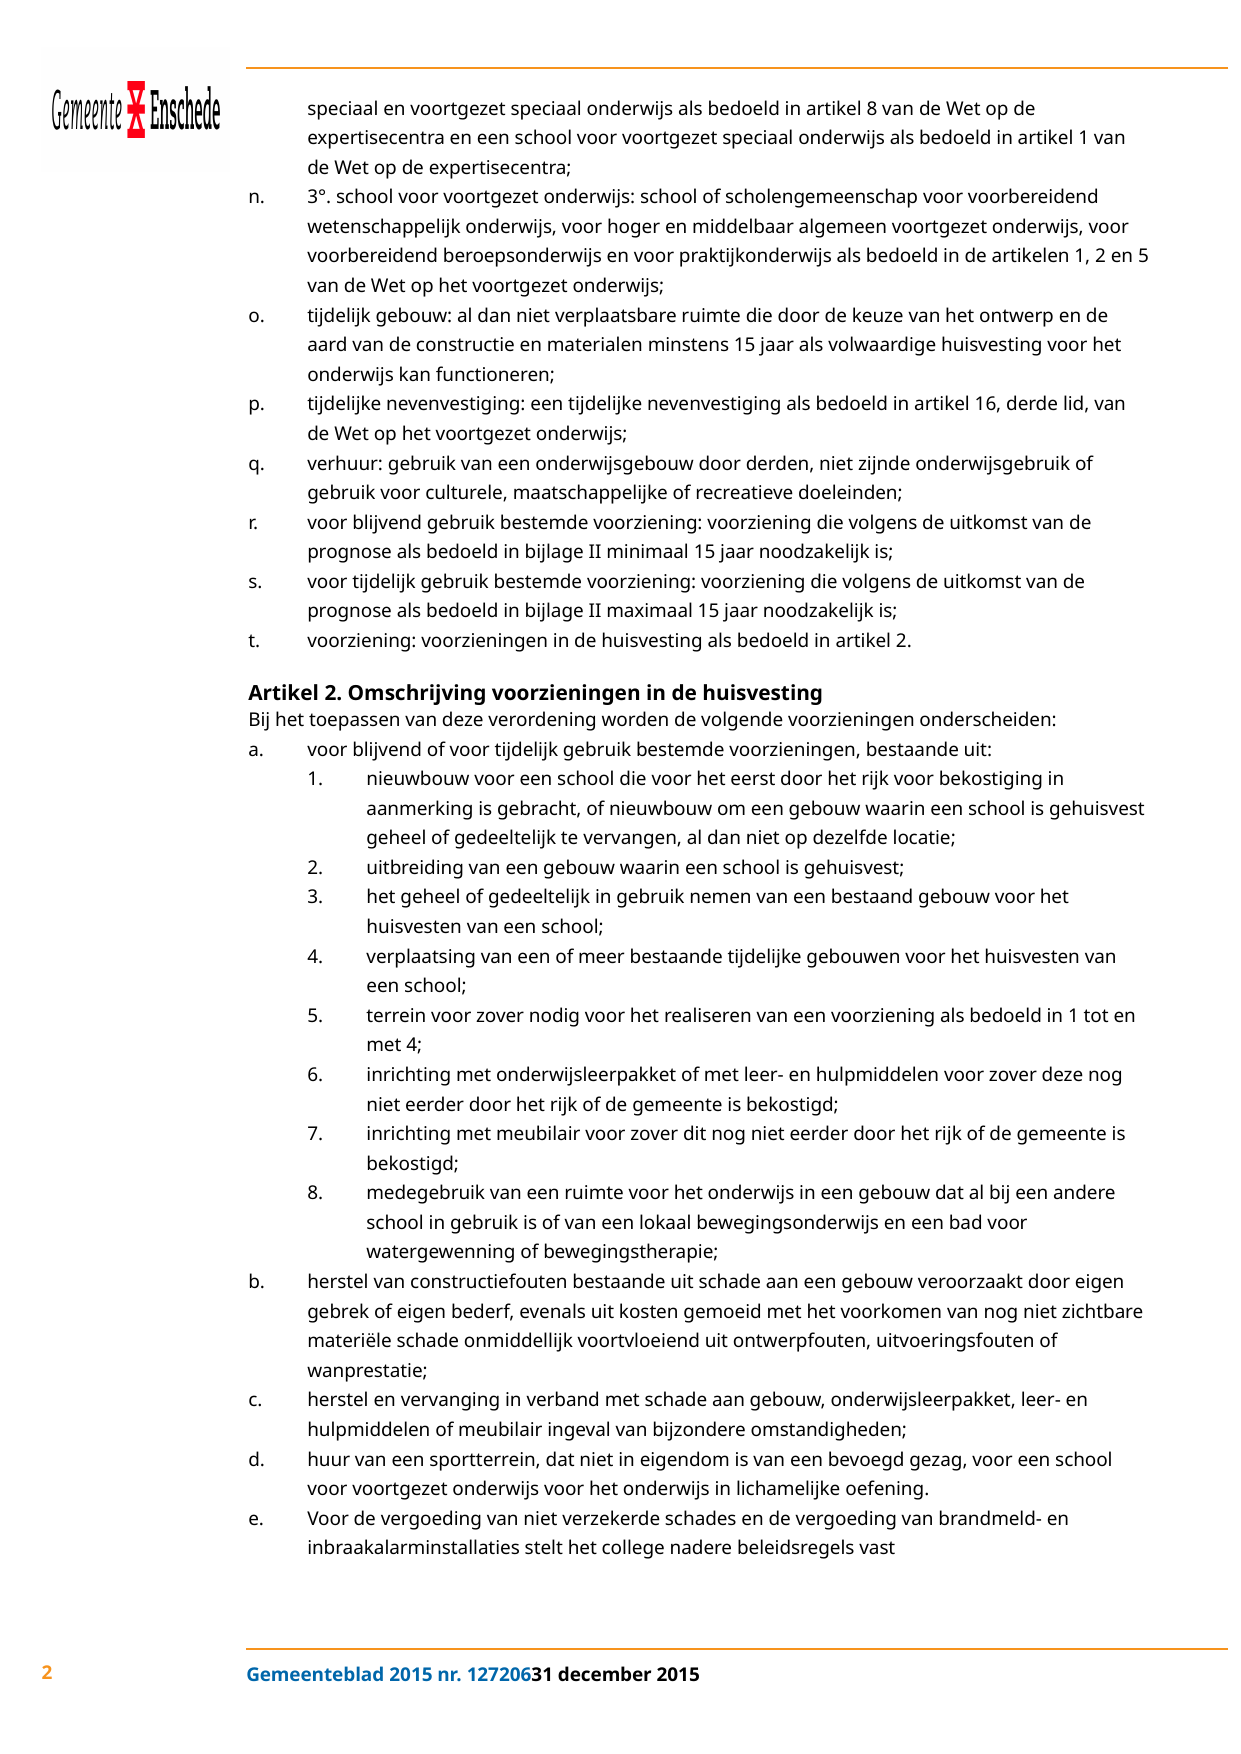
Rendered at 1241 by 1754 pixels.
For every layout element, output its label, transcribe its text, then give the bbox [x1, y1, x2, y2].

list voor blijvend of voor tijdelijk gebruik bestemde voorzieningen, bestaande uit: [248, 736, 1152, 761]
list speciaal en voortgezet speciaal onderwijs als bedoeld in artikel 8 van de Wet op de expertisecentra en een school voor voortgezet speciaal onderwijs als bedoeld in artikel 1 van de Wet op de expertisecentra; [248, 95, 1152, 180]
text Artikel 2. Omschrijving voorzieningen in de huisvesting [248, 678, 1152, 706]
picture [41, 47, 231, 172]
list huur van een sportterrein, dat niet in eigendom is van een bevoegd gezag, voor een school voor voortgezet onderwijs voor het onderwijs in lichamelijke oefening. [248, 1446, 1152, 1501]
text Bij het toepassen van deze verordening worden de volgende voorzieningen onderscheiden: [248, 706, 1152, 732]
list terrein voor zover nodig voor het realiseren van een voorziening als bedoeld in 1 tot en met 4; [307, 1002, 1152, 1057]
list inrichting met meubilair voor zover dit nog niet eerder door het rijk of de gemeente is bekostigd; [307, 1120, 1152, 1176]
list verplaatsing van een of meer bestaande tijdelijke gebouwen voor het huisvesten van een school; [307, 943, 1152, 998]
list verhuur: gebruik van een onderwijsgebouw door derden, niet zijnde onderwijsgebruik of gebruik voor culturele, maatschappelijke of recreatieve doeleinden; [248, 450, 1152, 505]
list tijdelijke nevenvestiging: een tijdelijke nevenvestiging als bedoeld in artikel 16, derde lid, van de Wet op het voortgezet onderwijs; [248, 391, 1152, 446]
list herstel van constructiefouten bestaande uit schade aan een gebouw veroorzaakt door eigen gebrek of eigen bederf, evenals uit kosten gemoeid met het voorkomen van nog niet zichtbare materiële schade onmiddellijk voortvloeiend uit ontwerpfouten, uitvoeringsfouten of wanprestatie; [248, 1268, 1152, 1383]
list inrichting met onderwijsleerpakket of met leer- en hulpmiddelen voor zover deze nog niet eerder door het rijk of de gemeente is bekostigd; [307, 1061, 1152, 1116]
list medegebruik van een ruimte voor het onderwijs in een gebouw dat al bij een andere school in gebruik is of van een lokaal bewegingsonderwijs en een bad voor watergewenning of bewegingstherapie; [307, 1179, 1152, 1264]
list 3°. school voor voortgezet onderwijs: school of scholengemeenschap voor voorbereidend wetenschappelijk onderwijs, voor hoger en middelbaar algemeen voortgezet onderwijs, voor voorbereidend beroepsonderwijs en voor praktijkonderwijs als bedoeld in de artikelen 1, 2 en 5 van de Wet op het voortgezet onderwijs; [248, 183, 1152, 298]
list Voor de vergoeding van niet verzekerde schades en de vergoeding van brandmeld- en inbraakalarminstallaties stelt het college nadere beleidsregels vast [248, 1505, 1152, 1560]
list voor blijvend gebruik bestemde voorziening: voorziening die volgens de uitkomst van de prognose als bedoeld in bijlage II minimaal 15 jaar noodzakelijk is; [248, 509, 1152, 564]
list tijdelijk gebouw: al dan niet verplaatsbare ruimte die door de keuze van het ontwerp en de aard van de constructie en materialen minstens 15 jaar als volwaardige huisvesting voor het onderwijs kan functioneren; [248, 302, 1152, 387]
list het geheel of gedeeltelijk in gebruik nemen van een bestaand gebouw voor het huisvesten van een school; [307, 884, 1152, 939]
list voor tijdelijk gebruik bestemde voorziening: voorziening die volgens de uitkomst van de prognose als bedoeld in bijlage II maximaal 15 jaar noodzakelijk is; [248, 568, 1152, 623]
list nieuwbouw voor een school die voor het eerst door het rijk voor bekostiging in aanmerking is gebracht, of nieuwbouw om een gebouw waarin een school is gehuisvest geheel of gedeeltelijk te vervangen, al dan niet op dezelfde locatie; [307, 765, 1152, 850]
list voorziening: voorzieningen in de huisvesting als bedoeld in artikel 2. [248, 627, 1152, 653]
list herstel en vervanging in verband met schade aan gebouw, onderwijsleerpakket, leer- en hulpmiddelen of meubilair ingeval van bijzondere omstandigheden; [248, 1387, 1152, 1442]
list uitbreiding van een gebouw waarin een school is gehuisvest; [307, 854, 1152, 880]
